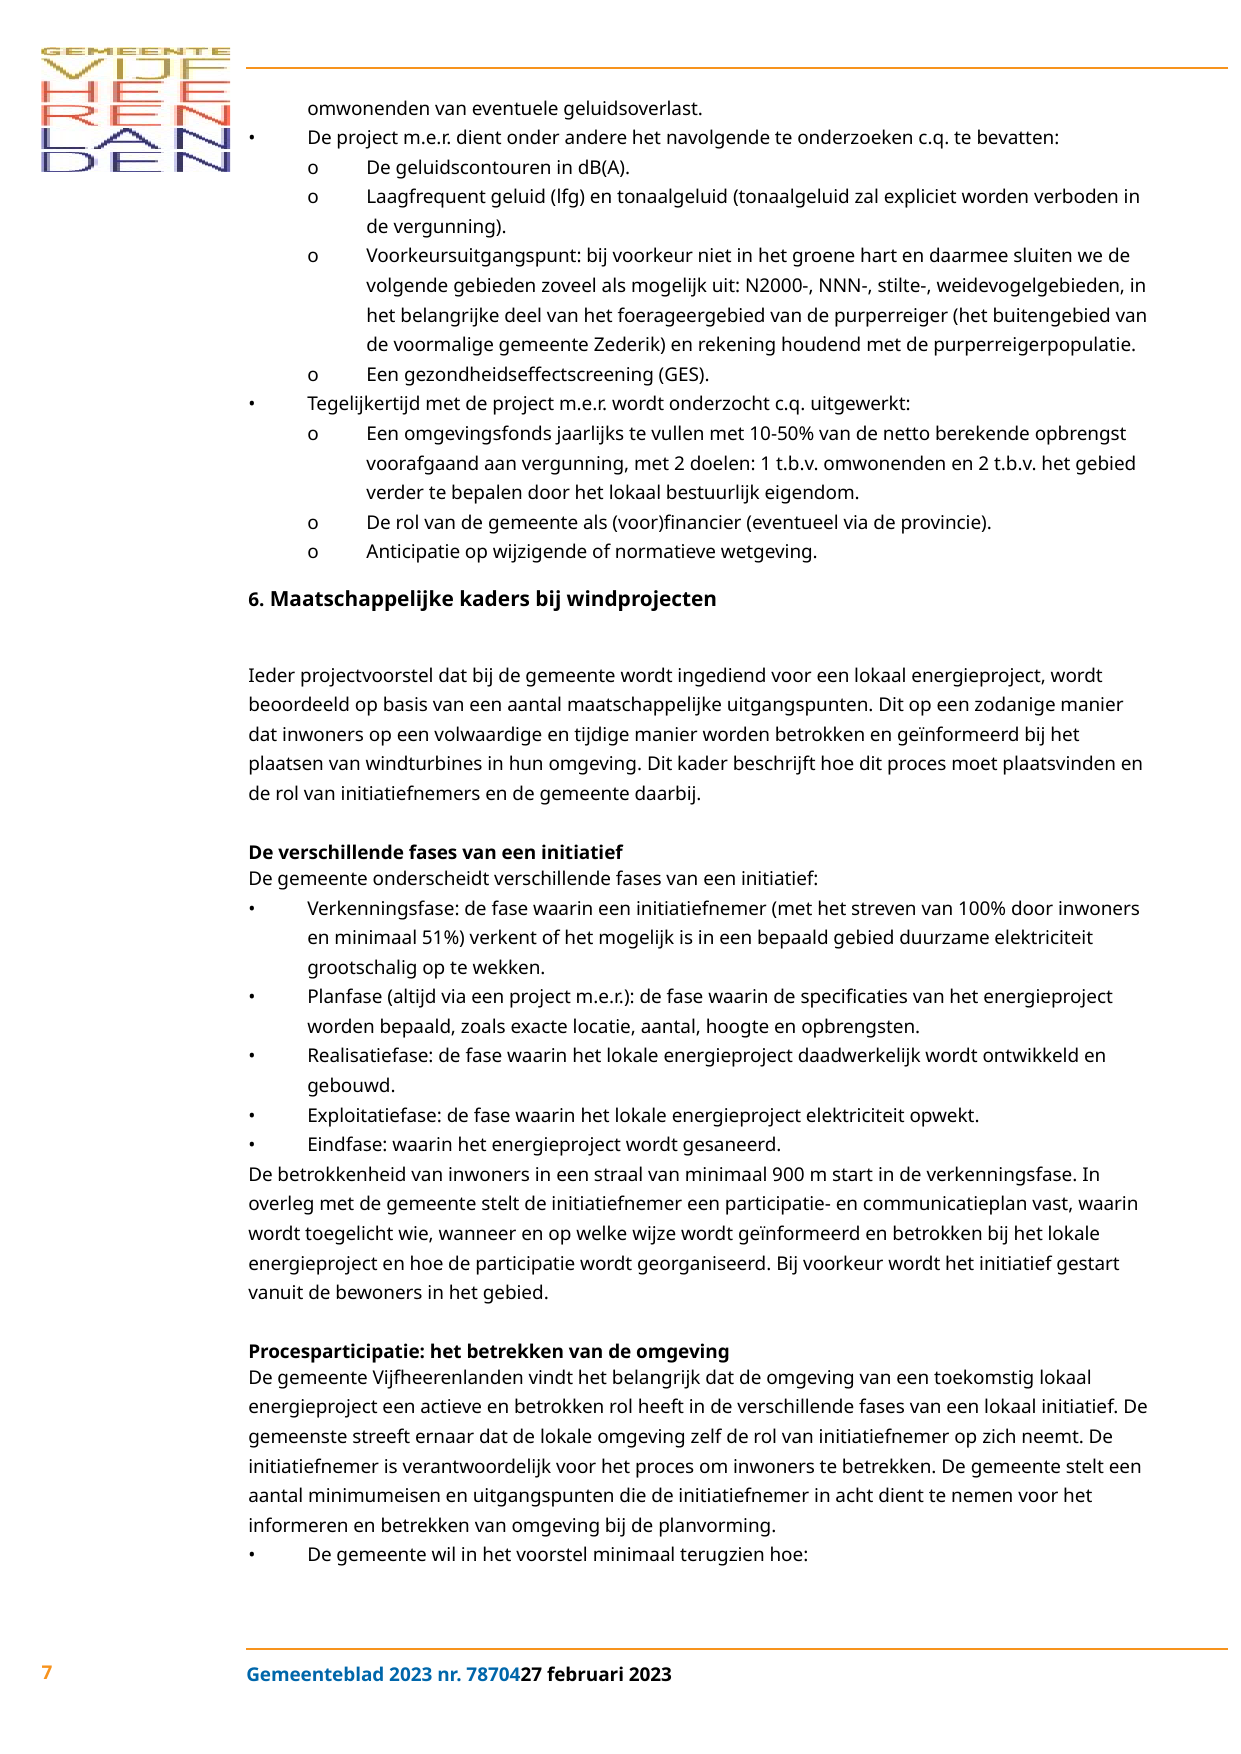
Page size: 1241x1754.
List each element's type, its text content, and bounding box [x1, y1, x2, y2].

text Ieder projectvoorstel dat bij de gemeente wordt ingediend voor een lokaal energieproject, wordt beoordeeld op basis van een aantal maatschappelijke uitgangspunten. Dit op een zodanige manier dat inwoners op een volwaardige en tijdige manier worden betrokken en geïnformeerd bij het plaatsen van windturbines in hun omgeving. Dit kader beschrijft hoe dit proces moet plaatsvinden en de rol van initiatiefnemers en de gemeente daarbij. [248, 662, 1152, 806]
picture [41, 47, 231, 172]
list omwonenden van eventuele geluidsoverlast. [248, 95, 1152, 121]
list Een gezondheidseffectscreening (GES). [307, 361, 1152, 387]
list De project m.e.r. dient onder andere het navolgende te onderzoeken c.q. te bevatten: [248, 124, 1152, 150]
text 6. Maatschappelijke kaders bij windprojecten [248, 584, 1152, 613]
list Planfase (altijd via een project m.e.r.): de fase waarin de specificaties van het energieproject worden bepaald, zoals exacte locatie, aantal, hoogte en opbrengsten. [248, 983, 1152, 1039]
text Procesparticipatie: het betrekken van de omgeving [248, 1338, 1152, 1364]
list Anticipatie op wijzigende of normatieve wetgeving. [307, 538, 1152, 564]
list Realisatiefase: de fase waarin het lokale energieproject daadwerkelijk wordt ontwikkeld en gebouwd. [248, 1043, 1152, 1098]
list De rol van de gemeente als (voor)financier (eventueel via de provincie). [307, 509, 1152, 535]
list Een omgevingsfonds jaarlijks te vullen met 10-50% van de netto berekende opbrengst voorafgaand aan vergunning, met 2 doelen: 1 t.b.v. omwonenden en 2 t.b.v. het gebied verder te bepalen door het lokaal bestuurlijk eigendom. [307, 420, 1152, 505]
list Voorkeursuitgangspunt: bij voorkeur niet in het groene hart en daarmee sluiten we de volgende gebieden zoveel als mogelijk uit: N2000-, NNN-, stilte-, weidevogelgebieden, in het belangrijke deel van het foerageergebied van de purperreiger (het buitengebied van de voormalige gemeente Zederik) en rekening houdend met de purperreigerpopulatie. [307, 243, 1152, 357]
text De betrokkenheid van inwoners in een straal van minimaal 900 m start in de verkenningsfase. In overleg met de gemeente stelt de initiatiefnemer een participatie- en communicatieplan vast, waarin wordt toegelicht wie, wanneer en op welke wijze wordt geïnformeerd en betrokken bij het lokale energieproject en hoe de participatie wordt georganiseerd. Bij voorkeur wordt het initiatief gestart vanuit de bewoners in het gebied. [248, 1161, 1152, 1305]
list Exploitatiefase: de fase waarin het lokale energieproject elektriciteit opwekt. [248, 1102, 1152, 1127]
list Laagfrequent geluid (lfg) en tonaalgeluid (tonaalgeluid zal expliciet worden verboden in de vergunning). [307, 183, 1152, 239]
text De gemeente Vijfheerenlanden vindt het belangrijk dat de omgeving van een toekomstig lokaal energieproject een actieve en betrokken rol heeft in de verschillende fases van een lokaal initiatief. De gemeenste streeft ernaar dat de lokale omgeving zelf de rol van initiatiefnemer op zich neemt. De initiatiefnemer is verantwoordelijk voor het proces om inwoners te betrekken. De gemeente stelt een aantal minimumeisen en uitgangspunten die de initiatiefnemer in acht dient te nemen voor het informeren en betrekken van omgeving bij de planvorming. [248, 1364, 1152, 1538]
list De geluidscontouren in dB(A). [307, 154, 1152, 180]
list Eindfase: waarin het energieproject wordt gesaneerd. [248, 1131, 1152, 1157]
list Verkenningsfase: de fase waarin een initiatiefnemer (met het streven van 100% door inwoners en minimaal 51%) verkent of het mogelijk is in een bepaald gebied duurzame elektriciteit grootschalig op te wekken. [248, 895, 1152, 979]
text De verschillende fases van een initiatief [248, 839, 1152, 865]
list Tegelijkertijd met de project m.e.r. wordt onderzocht c.q. uitgewerkt: [248, 391, 1152, 416]
text De gemeente onderscheidt verschillende fases van een initiatief: [248, 865, 1152, 891]
list De gemeente wil in het voorstel minimaal terugzien hoe: [248, 1542, 1152, 1567]
